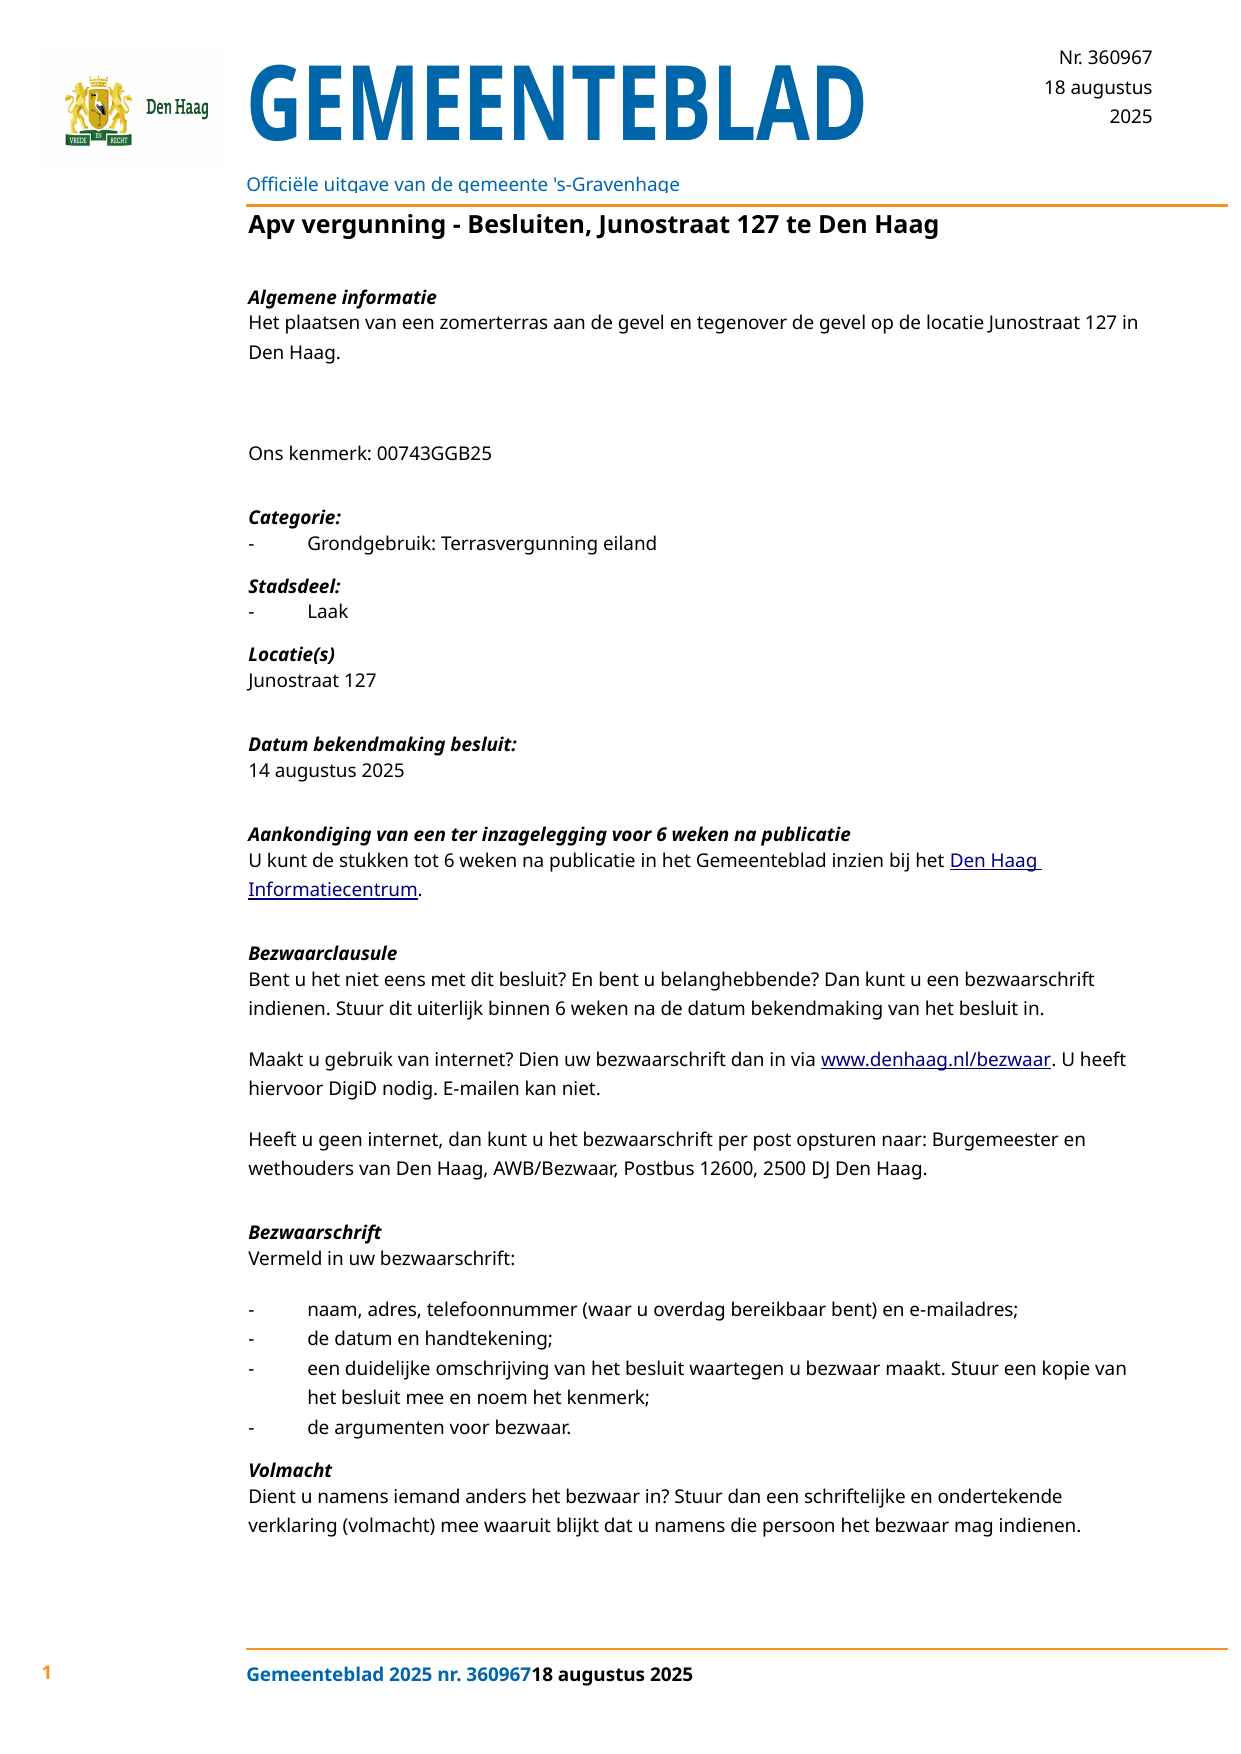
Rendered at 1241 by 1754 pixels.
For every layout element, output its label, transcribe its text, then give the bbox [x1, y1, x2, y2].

text Algemene informatie [248, 284, 1152, 309]
picture [41, 47, 231, 172]
text Volmacht [248, 1457, 1152, 1483]
list de argumenten voor bezwaar. [248, 1414, 1152, 1440]
text Apv vergunning - Besluiten, Junostraat 127 te Den Haag [248, 207, 1152, 241]
list Grondgebruik: Terrasvergunning eiland [248, 530, 1152, 555]
text Locatie(s) [248, 642, 1152, 667]
text Ons kenmerk: 00743GGB25 [248, 440, 1152, 466]
text Heeft u geen internet, dan kunt u het bezwaarschrift per post opsturen naar: Burgemeester en wethouders van Den Haag, AWB/Bezwaar, Postbus 12600, 2500 DJ Den Haag. [248, 1126, 1152, 1181]
list een duidelijke omschrijving van het besluit waartegen u bezwaar maakt. Stuur een kopie van het besluit mee en noem het kenmerk; [248, 1355, 1152, 1410]
text Dient u namens iemand anders het bezwaar in? Stuur dan een schriftelijke en ondertekende verklaring (volmacht) mee waaruit blijkt dat u namens die persoon het bezwaar mag indienen. [248, 1483, 1152, 1538]
text 14 augustus 2025 [248, 757, 1152, 783]
text Bent u het niet eens met dit besluit? En bent u belanghebbende? Dan kunt u een bezwaarschrift indienen. Stuur dit uiterlijk binnen 6 weken na de datum bekendmaking van het besluit in. [248, 966, 1152, 1021]
text Datum bekendmaking besluit: [248, 731, 1152, 757]
text Vermeld in uw bezwaarschrift: [248, 1245, 1152, 1271]
list naam, adres, telefoonnummer (waar u overdag bereikbaar bent) en e-mailadres; [248, 1296, 1152, 1321]
list Laak [248, 598, 1152, 624]
text Stadsdeel: [248, 573, 1152, 598]
text Categorie: [248, 504, 1152, 530]
text Junostraat 127 [248, 667, 1152, 693]
list de datum en handtekening; [248, 1325, 1152, 1351]
text Bezwaarschrift [248, 1219, 1152, 1245]
text Aankondiging van een ter inzagelegging voor 6 weken na publicatie [248, 821, 1152, 847]
text Maakt u gebruik van internet? Dien uw bezwaarschrift dan in via www.denhaag.nl/bezwaar. U heeft hiervoor DigiD nodig. E-mailen kan niet. [248, 1046, 1152, 1101]
text Bezwaarclausule [248, 940, 1152, 966]
text Het plaatsen van een zomerterras aan de gevel en tegenover de gevel op de locatie Junostraat 127 in Den Haag. [248, 309, 1152, 365]
text U kunt de stukken tot 6 weken na publicatie in het Gemeenteblad inzien bij het Den Haag Informatiecentrum. [248, 847, 1152, 902]
